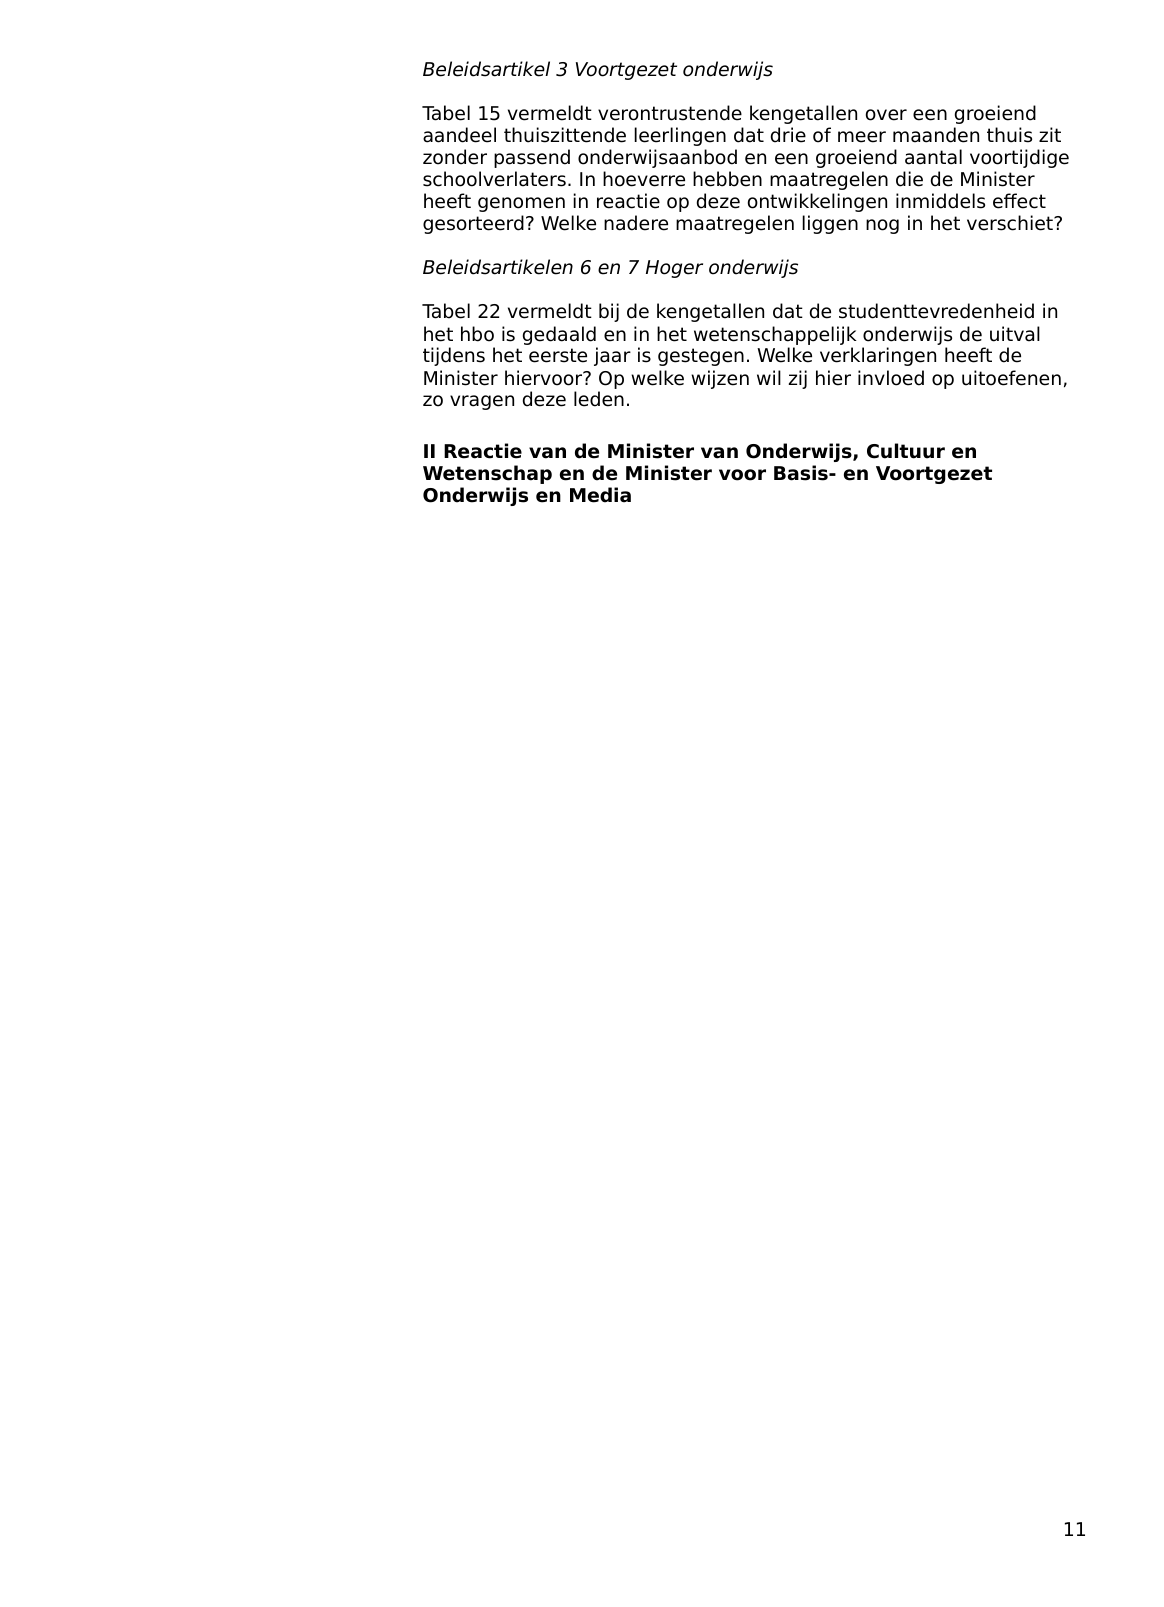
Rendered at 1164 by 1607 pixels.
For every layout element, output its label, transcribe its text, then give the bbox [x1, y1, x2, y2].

subtitle II Reactie van de Minister van Onderwijs, Cultuur en Wetenschap en de Minister voor Basis- en Voortgezet Onderwijs en Media [422, 441, 1087, 507]
subtitle Beleidsartikelen 6 en 7 Hoger onderwijs [422, 257, 1087, 279]
text Tabel 22 vermeldt bij de kengetallen dat de studenttevredenheid in het hbo is gedaald en in het wetenschappelijk onderwijs de uitval tijdens het eerste jaar is gestegen. Welke verklaringen heeft de Minister hiervoor? Op welke wijzen wil zij hier invloed op uitoefenen, zo vragen deze leden. [422, 301, 1087, 411]
subtitle Beleidsartikel 3 Voortgezet onderwijs [422, 59, 1087, 81]
text Tabel 15 vermeldt verontrustende kengetallen over een groeiend aandeel thuiszittende leerlingen dat drie of meer maanden thuis zit zonder passend onderwijsaanbod en een groeiend aantal voortijdige schoolverlaters. In hoeverre hebben maatregelen die de Minister heeft genomen in reactie op deze ontwikkelingen inmiddels effect gesorteerd? Welke nadere maatregelen liggen nog in het verschiet? [422, 103, 1087, 235]
